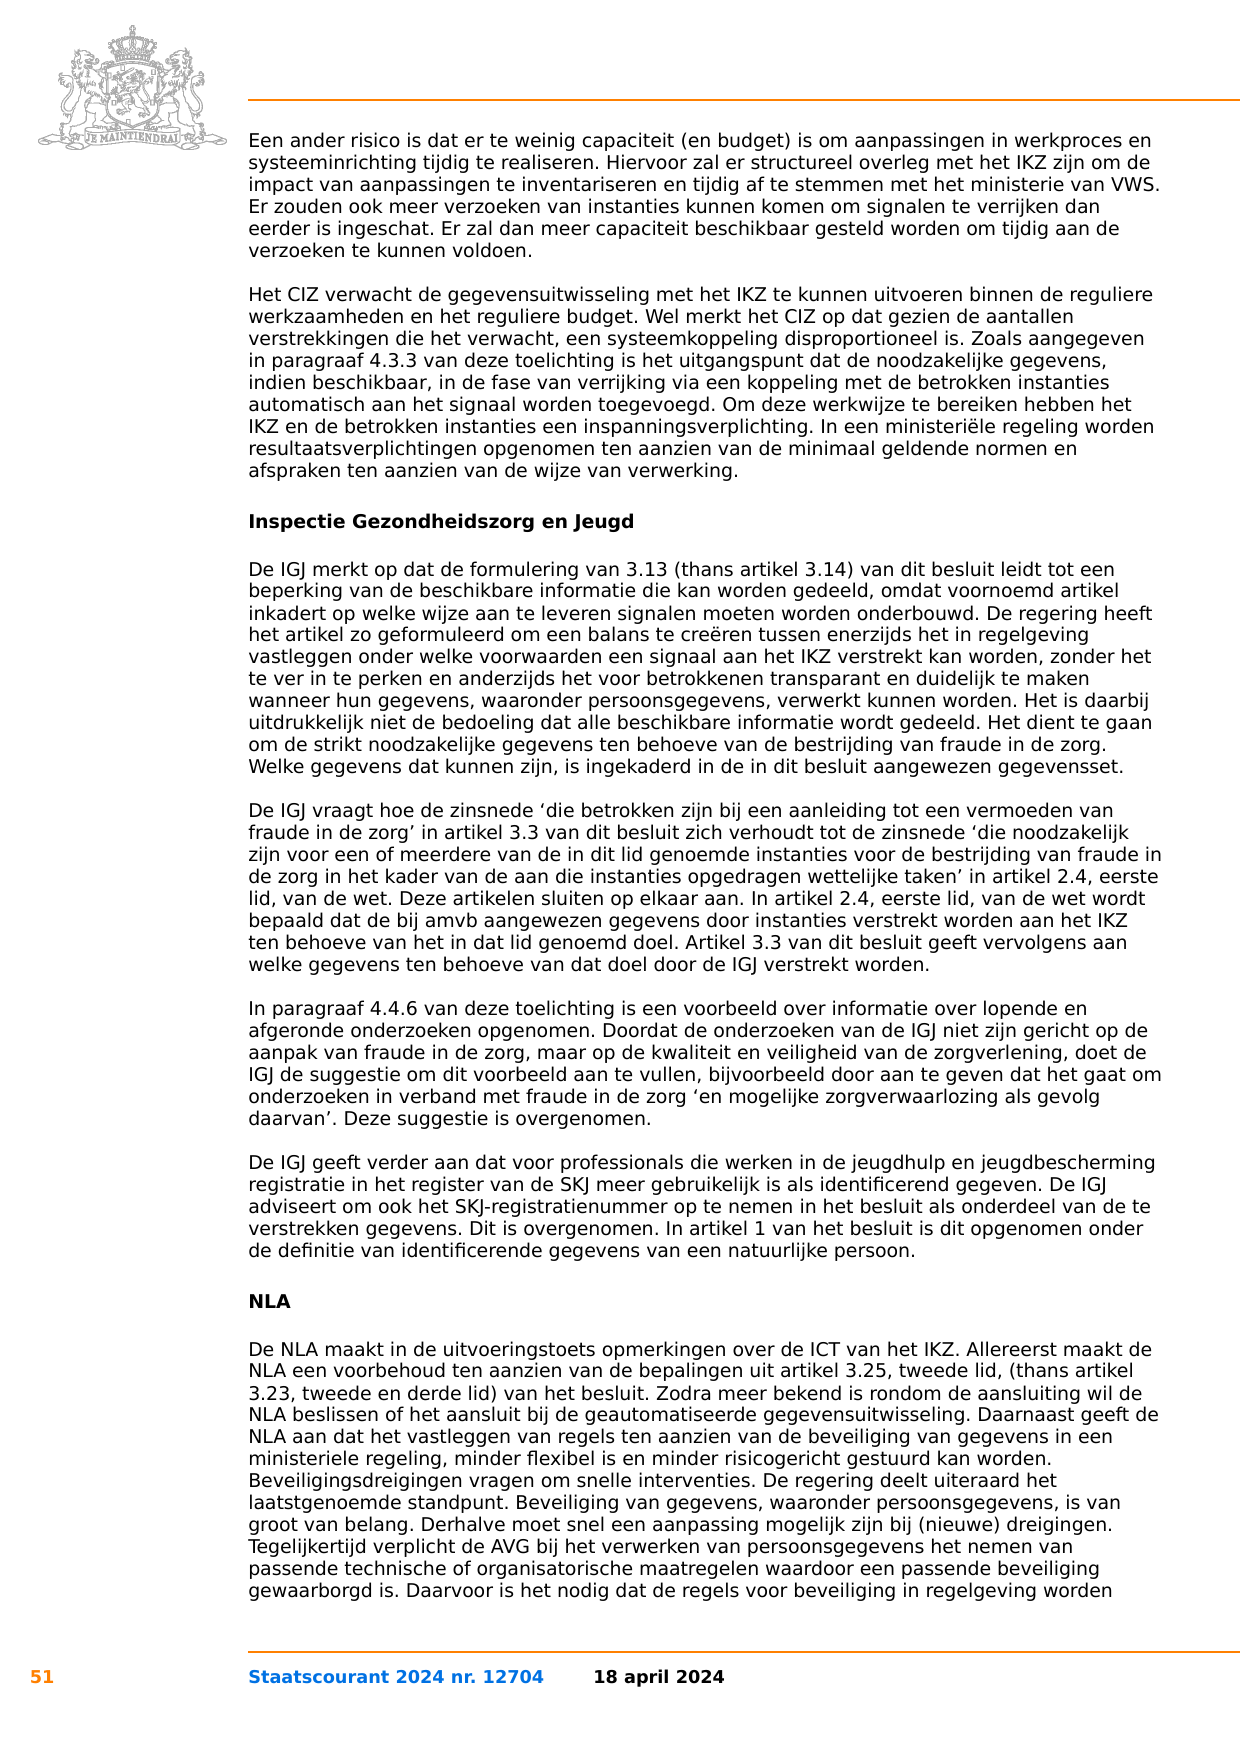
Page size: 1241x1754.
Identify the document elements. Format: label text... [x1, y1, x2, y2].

text De IGJ geeft verder aan dat voor professionals die werken in de jeugdhulp en jeugdbescherming registratie in het register van de SKJ meer gebruikelijk is als identificerend gegeven. De IGJ adviseert om ook het SKJ-registratienummer op te nemen in het besluit als onderdeel van de te verstrekken gegevens. Dit is overgenomen. In artikel 1 van het besluit is dit opgenomen onder de definitie van identificerende gegevens van een natuurlijke persoon. [248, 1152, 1163, 1261]
text Het CIZ verwacht de gegevensuitwisseling met het IKZ te kunnen uitvoeren binnen de reguliere werkzaamheden en het reguliere budget. Wel merkt het CIZ op dat gezien de aantallen verstrekkingen die het verwacht, een systeemkoppeling disproportioneel is. Zoals aangegeven in paragraaf 4.3.3 van deze toelichting is het uitgangspunt dat de noodzakelijke gegevens, indien beschikbaar, in de fase van verrijking via een koppeling met de betrokken instanties automatisch aan het signaal worden toegevoegd. Om deze werkwijze te bereiken hebben het IKZ en de betrokken instanties een inspanningsverplichting. In een ministeriële regeling worden resultaatsverplichtingen opgenomen ten aanzien van de minimaal geldende normen en afspraken ten aanzien van de wijze van verwerking. [248, 284, 1163, 481]
text Een ander risico is dat er te weinig capaciteit (en budget) is om aanpassingen in werkproces en systeeminrichting tijdig te realiseren. Hiervoor zal er structureel overleg met het IKZ zijn om de impact van aanpassingen te inventariseren en tijdig af te stemmen met het ministerie van VWS. Er zouden ook meer verzoeken van instanties kunnen komen om signalen te verrijken dan eerder is ingeschat. Er zal dan meer capaciteit beschikbaar gesteld worden om tijdig aan de verzoeken te kunnen voldoen. [248, 130, 1163, 262]
subtitle NLA [248, 1291, 1163, 1313]
text In paragraaf 4.4.6 van deze toelichting is een voorbeeld over informatie over lopende en afgeronde onderzoeken opgenomen. Doordat de onderzoeken van de IGJ niet zijn gericht op de aanpak van fraude in de zorg, maar op de kwaliteit en veiligheid van de zorgverlening, doet de IGJ de suggestie om dit voorbeeld aan te vullen, bijvoorbeeld door aan te geven dat het gaat om onderzoeken in verband met fraude in de zorg ‘en mogelijke zorgverwaarlozing als gevolg daarvan’. Deze suggestie is overgenomen. [248, 998, 1163, 1130]
picture [38, 25, 227, 150]
text De IGJ vraagt hoe de zinsnede ‘die betrokken zijn bij een aanleiding tot een vermoeden van fraude in de zorg’ in artikel 3.3 van dit besluit zich verhoudt tot de zinsnede ‘die noodzakelijk zijn voor een of meerdere van de in dit lid genoemde instanties voor de bestrijding van fraude in de zorg in het kader van de aan die instanties opgedragen wettelijke taken’ in artikel 2.4, eerste lid, van de wet. Deze artikelen sluiten op elkaar aan. In artikel 2.4, eerste lid, van de wet wordt bepaald dat de bij amvb aangewezen gegevens door instanties verstrekt worden aan het IKZ ten behoeve van het in dat lid genoemd doel. Artikel 3.3 van dit besluit geeft vervolgens aan welke gegevens ten behoeve van dat doel door de IGJ verstrekt worden. [248, 800, 1163, 976]
text De NLA maakt in de uitvoeringstoets opmerkingen over de ICT van het IKZ. Allereerst maakt de NLA een voorbehoud ten aanzien van de bepalingen uit artikel 3.25, tweede lid, (thans artikel 3.23, tweede en derde lid) van het besluit. Zodra meer bekend is rondom de aansluiting wil de NLA beslissen of het aansluit bij de geautomatiseerde gegevensuitwisseling. Daarnaast geeft de NLA aan dat het vastleggen van regels ten aanzien van de beveiliging van gegevens in een ministeriele regeling, minder flexibel is en minder risicogericht gestuurd kan worden. Beveiligingsdreigingen vragen om snelle interventies. De regering deelt uiteraard het laatstgenoemde standpunt. Beveiliging van gegevens, waaronder persoonsgegevens, is van groot van belang. Derhalve moet snel een aanpassing mogelijk zijn bij (nieuwe) dreigingen. Tegelijkertijd verplicht de AVG bij het verwerken van persoonsgegevens het nemen van passende technische of organisatorische maatregelen waardoor een passende beveiliging gewaarborgd is. Daarvoor is het nodig dat de regels voor beveiliging in regelgeving worden [248, 1338, 1163, 1602]
subtitle Inspectie Gezondheidszorg en Jeugd [248, 511, 1163, 533]
text De IGJ merkt op dat de formulering van 3.13 (thans artikel 3.14) van dit besluit leidt tot een beperking van de beschikbare informatie die kan worden gedeeld, omdat voornoemd artikel inkadert op welke wijze aan te leveren signalen moeten worden onderbouwd. De regering heeft het artikel zo geformuleerd om een balans te creëren tussen enerzijds het in regelgeving vastleggen onder welke voorwaarden een signaal aan het IKZ verstrekt kan worden, zonder het te ver in te perken en anderzijds het voor betrokkenen transparant en duidelijk te maken wanneer hun gegevens, waaronder persoonsgegevens, verwerkt kunnen worden. Het is daarbij uitdrukkelijk niet de bedoeling dat alle beschikbare informatie wordt gedeeld. Het dient te gaan om de strikt noodzakelijke gegevens ten behoeve van de bestrijding van fraude in de zorg. Welke gegevens dat kunnen zijn, is ingekaderd in de in dit besluit aangewezen gegevensset. [248, 558, 1163, 778]
